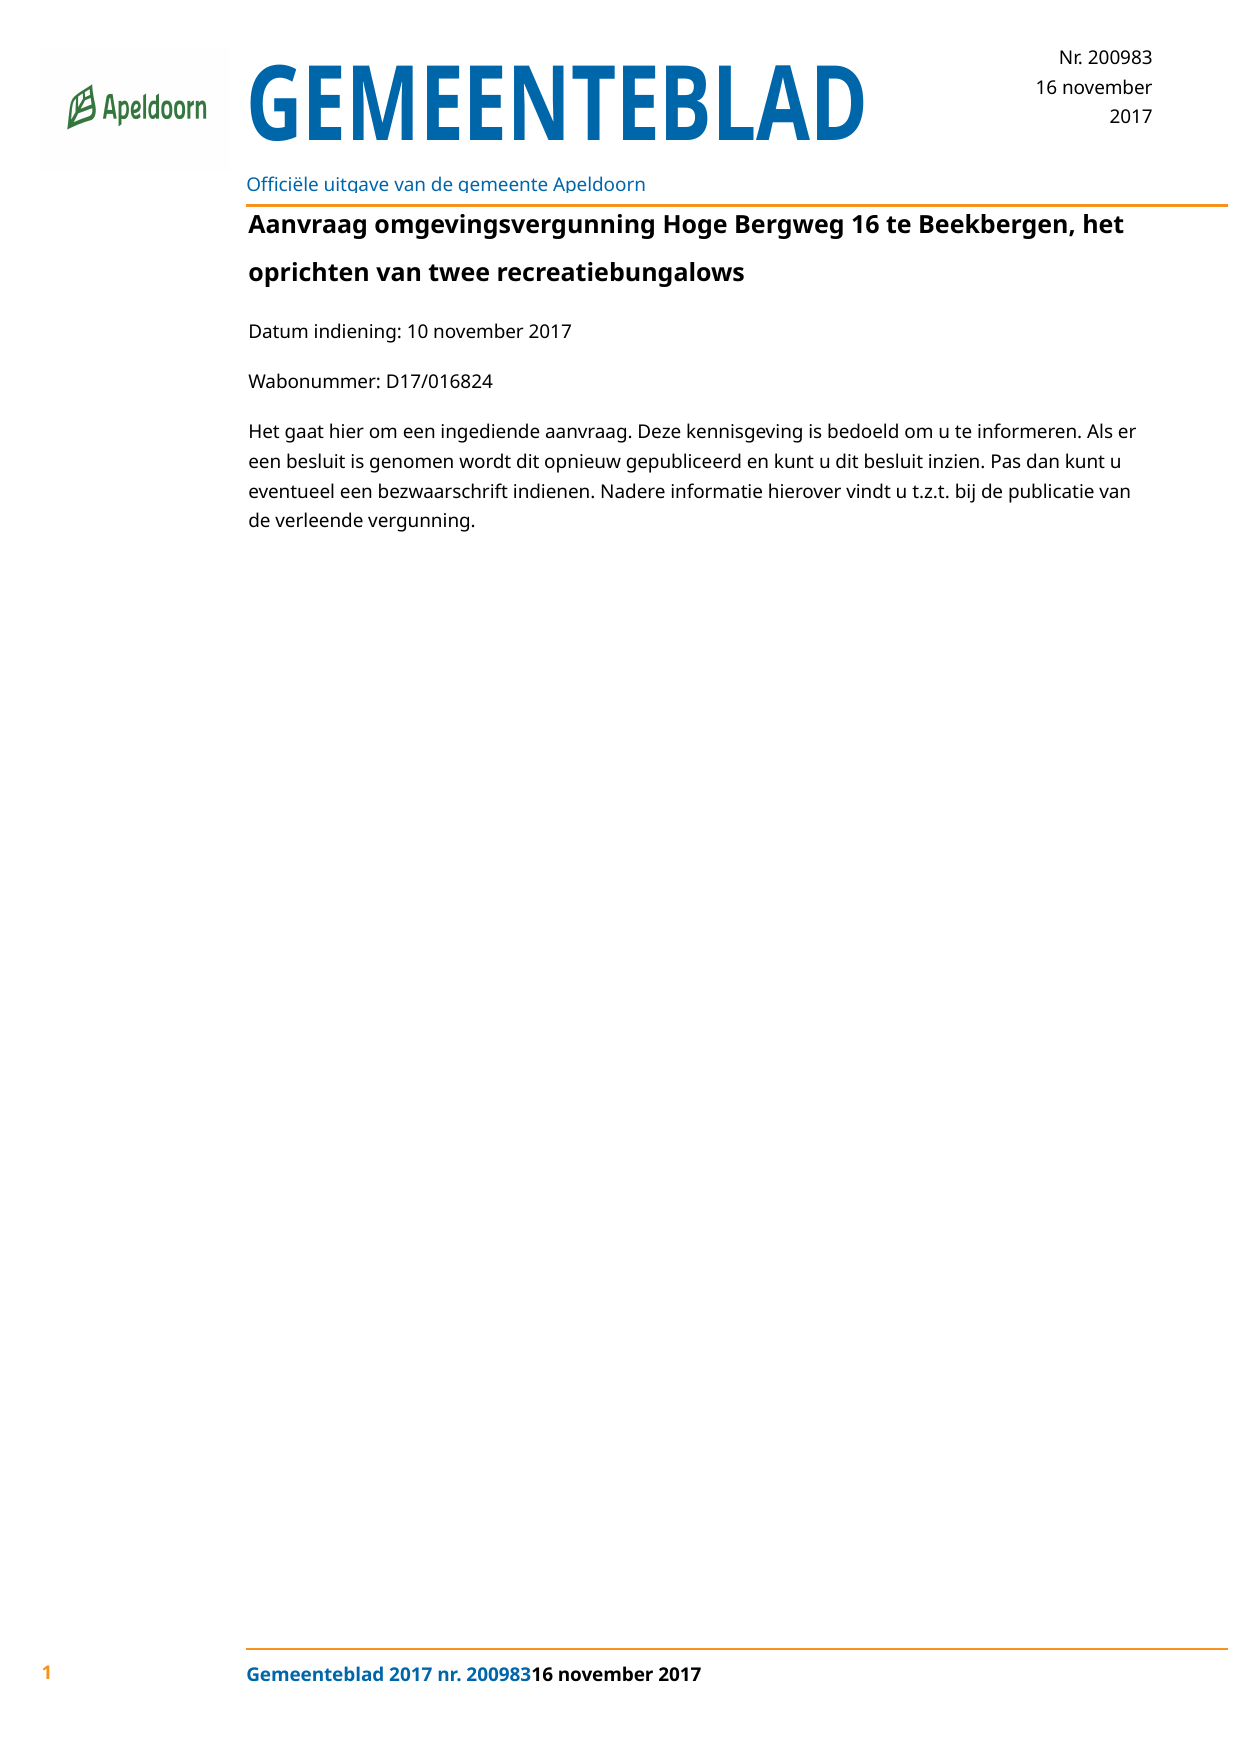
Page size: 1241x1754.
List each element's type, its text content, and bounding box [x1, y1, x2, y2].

text Het gaat hier om een ingediende aanvraag. Deze kennisgeving is bedoeld om u te informeren. Als er een besluit is genomen wordt dit opnieuw gepubliceerd en kunt u dit besluit inzien. Pas dan kunt u eventueel een bezwaarschrift indienen. Nadere informatie hierover vindt u t.z.t. bij de publicatie van de verleende vergunning. [248, 419, 1152, 533]
text Datum indiening: 10 november 2017 [248, 318, 1152, 344]
text Aanvraag omgevingsvergunning Hoge Bergweg 16 te Beekbergen, het oprichten van twee recreatiebungalows [248, 207, 1152, 288]
text Wabonummer: D17/016824 [248, 368, 1152, 394]
picture [41, 47, 231, 172]
